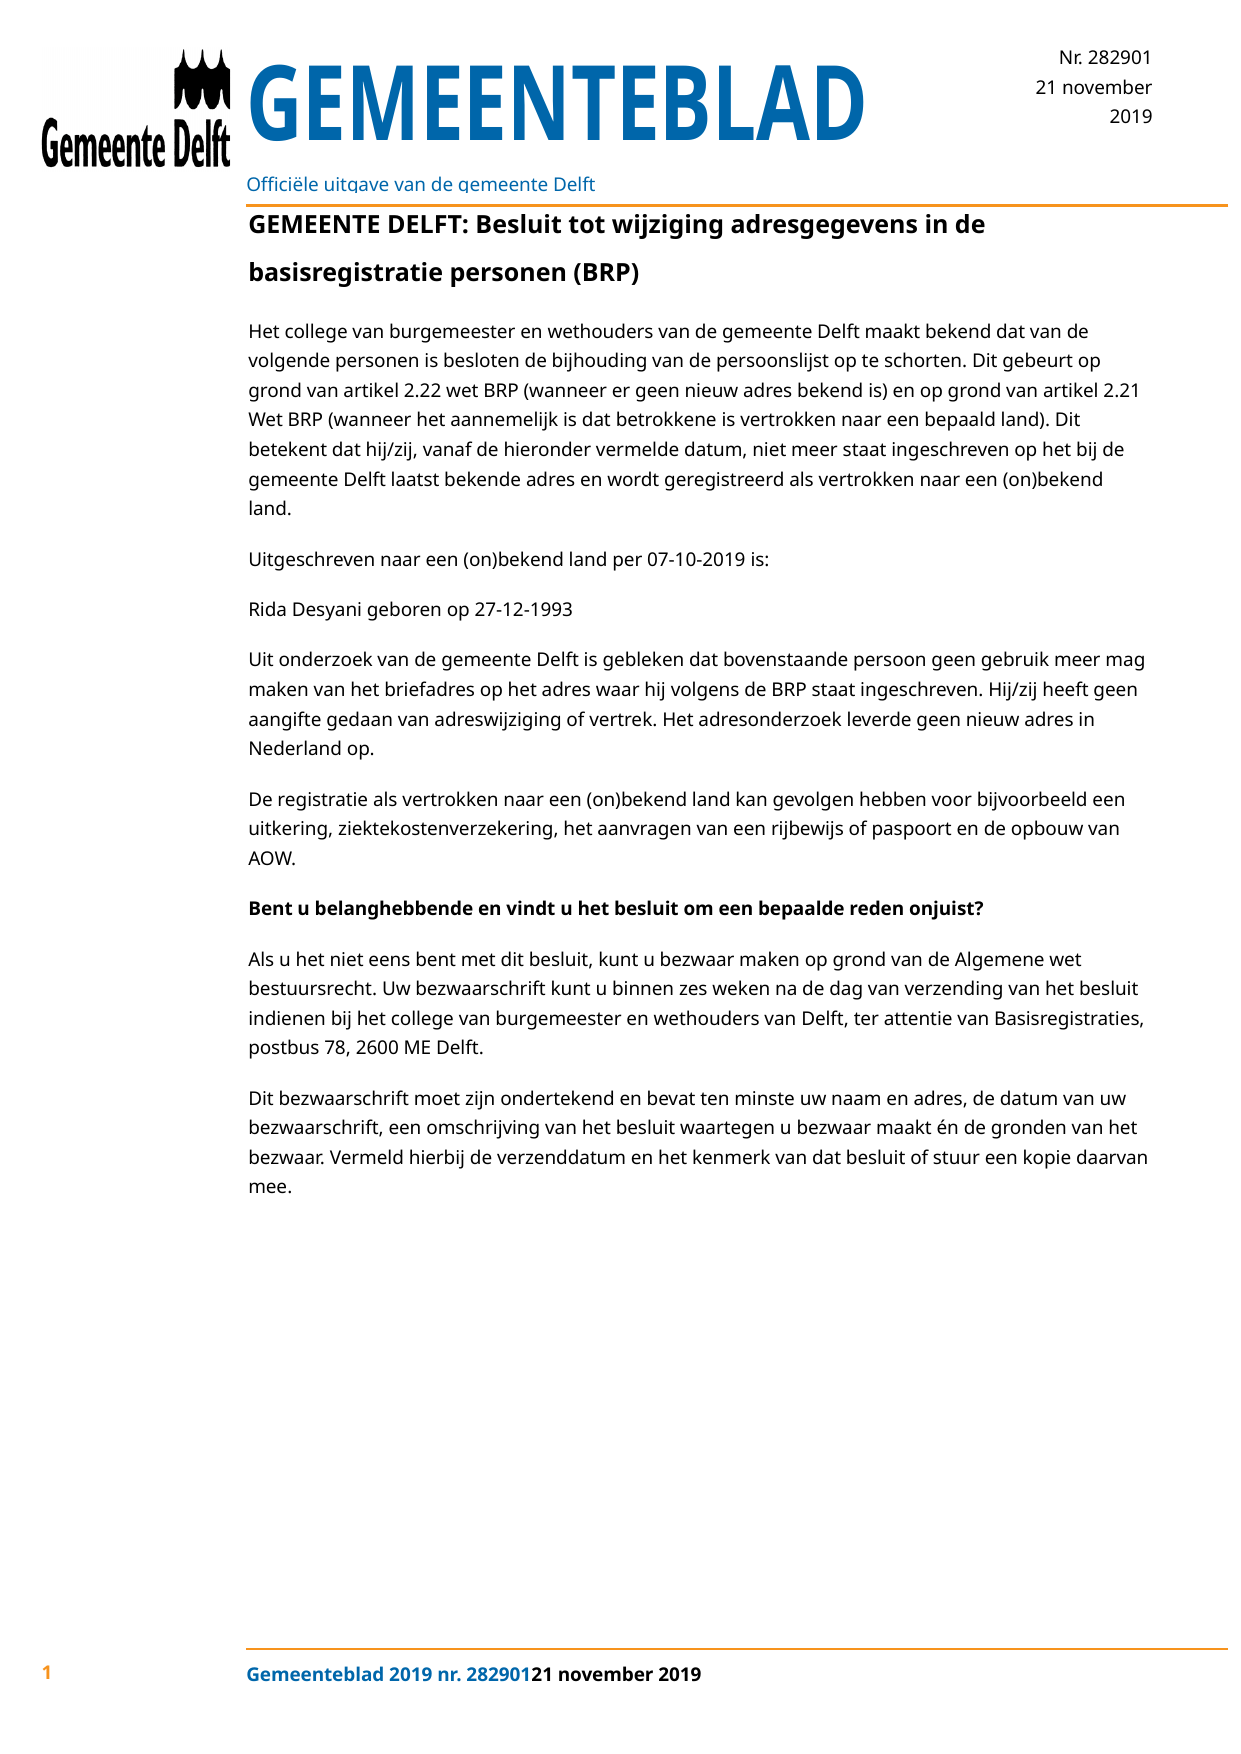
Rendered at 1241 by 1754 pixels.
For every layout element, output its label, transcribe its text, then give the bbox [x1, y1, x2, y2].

text Bent u belanghebbende en vindt u het besluit om een bepaalde reden onjuist? [248, 895, 1152, 921]
text Als u het niet eens bent met dit besluit, kunt u bezwaar maken op grond van de Algemene wet bestuursrecht. Uw bezwaarschrift kunt u binnen zes weken na de dag van verzending van het besluit indienen bij het college van burgemeester en wethouders van Delft, ter attentie van Basisregistraties, postbus 78, 2600 ME Delft. [248, 946, 1152, 1060]
text Het college van burgemeester en wethouders van de gemeente Delft maakt bekend dat van de volgende personen is besloten de bijhouding van de persoonslijst op te schorten. Dit gebeurt op grond van artikel 2.22 wet BRP (wanneer er geen nieuw adres bekend is) en op grond van artikel 2.21 Wet BRP (wanneer het aannemelijk is dat betrokkene is vertrokken naar een bepaald land). Dit betekent dat hij/zij, vanaf de hieronder vermelde datum, niet meer staat ingeschreven op het bij de gemeente Delft laatst bekende adres en wordt geregistreerd als vertrokken naar een (on)bekend land. [248, 318, 1152, 521]
text Uit onderzoek van de gemeente Delft is gebleken dat bovenstaande persoon geen gebruik meer mag maken van het briefadres op het adres waar hij volgens de BRP staat ingeschreven. Hij/zij heeft geen aangifte gedaan van adreswijziging of vertrek. Het adresonderzoek leverde geen nieuw adres in Nederland op. [248, 647, 1152, 761]
text Dit bezwaarschrift moet zijn ondertekend en bevat ten minste uw naam en adres, de datum van uw bezwaarschrift, een omschrijving van het besluit waartegen u bezwaar maakt én de gronden van het bezwaar. Vermeld hierbij de verzenddatum en het kenmerk van dat besluit of stuur een kopie daarvan mee. [248, 1085, 1152, 1199]
text Uitgeschreven naar een (on)bekend land per 07-10-2019 is: [248, 546, 1152, 572]
text De registratie als vertrokken naar een (on)bekend land kan gevolgen hebben voor bijvoorbeeld een uitkering, ziektekostenverzekering, het aanvragen van een rijbewijs of paspoort en de opbouw van AOW. [248, 786, 1152, 871]
text Rida Desyani geboren op 27-12-1993 [248, 596, 1152, 622]
picture [41, 47, 231, 172]
text GEMEENTE DELFT: Besluit tot wijziging adresgegevens in de basisregistratie personen (BRP) [248, 207, 1152, 288]
